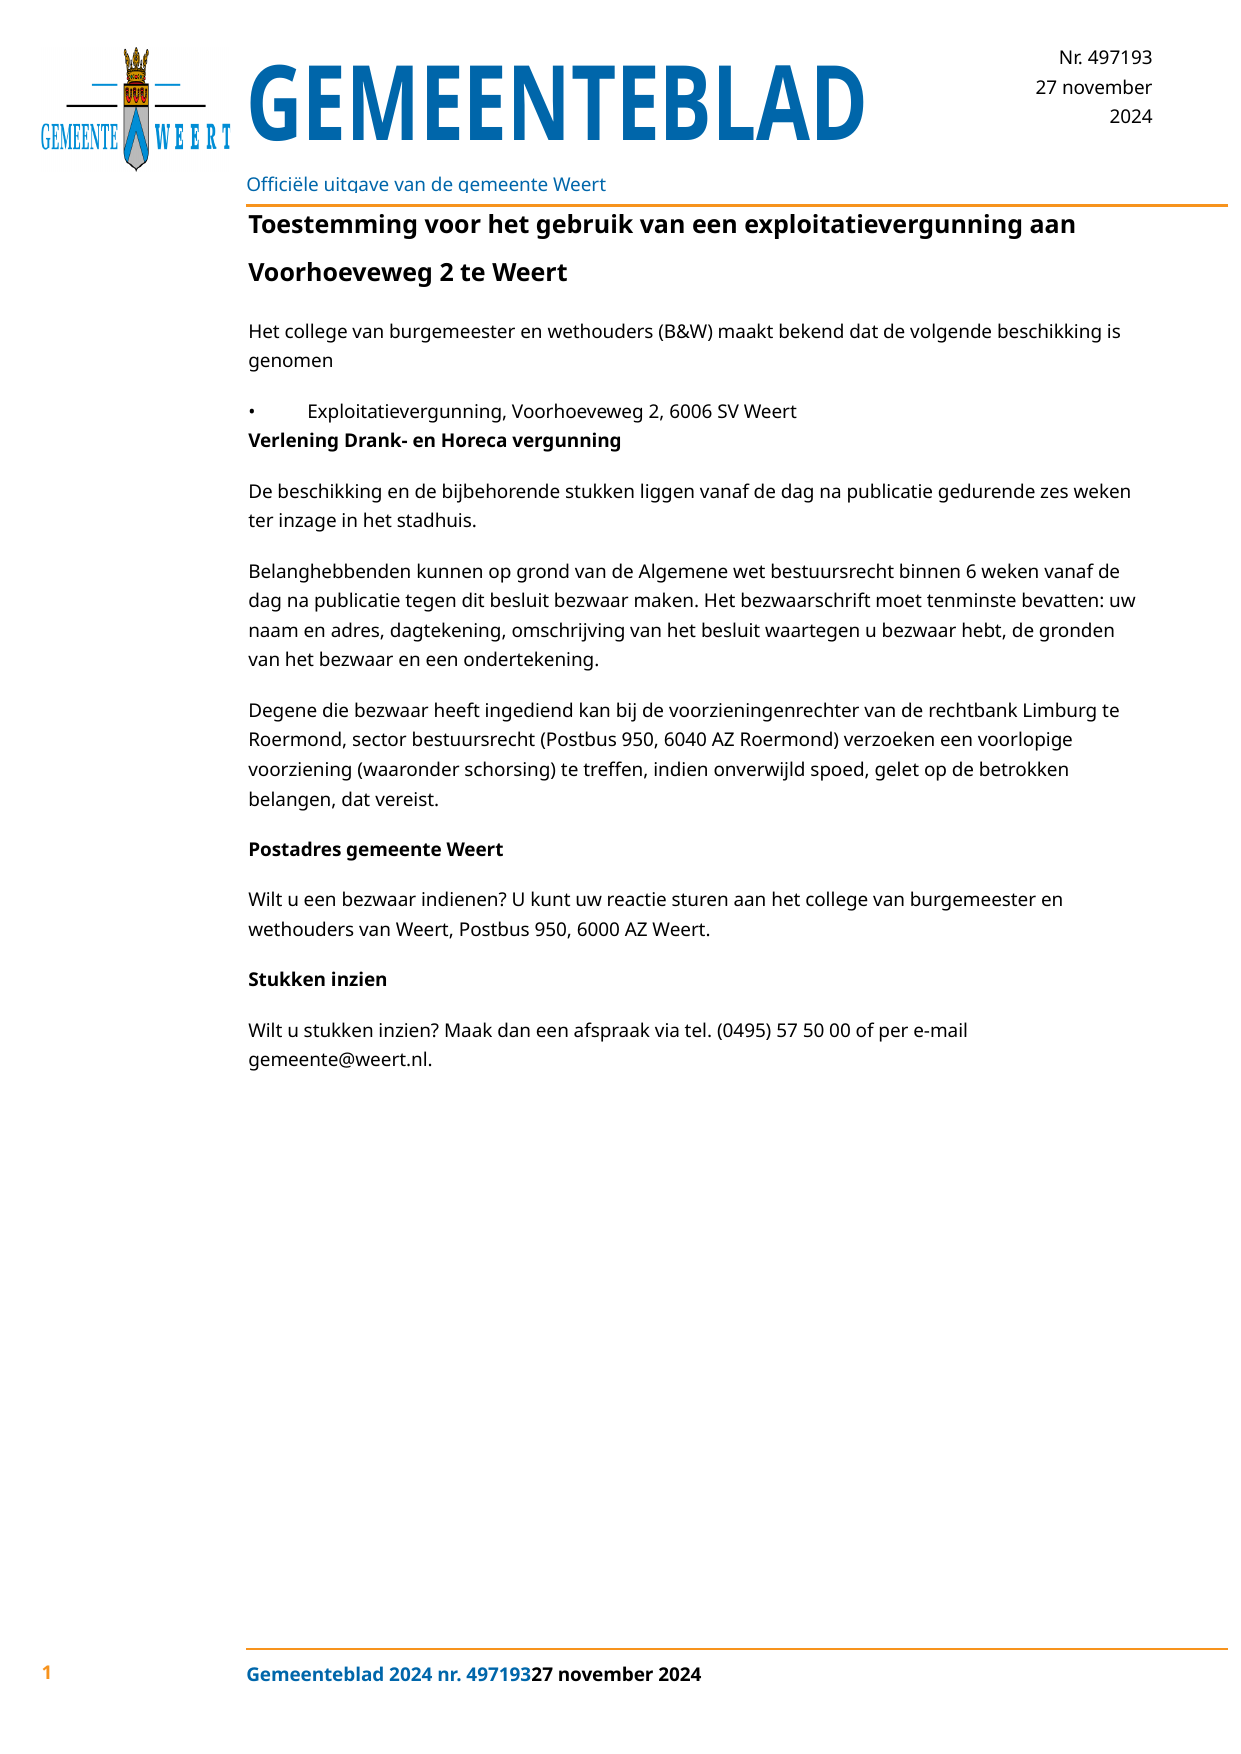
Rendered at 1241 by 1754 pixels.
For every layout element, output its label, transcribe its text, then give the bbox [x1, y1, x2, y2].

text De beschikking en de bijbehorende stukken liggen vanaf de dag na publicatie gedurende zes weken ter inzage in het stadhuis. [248, 478, 1152, 533]
text Het college van burgemeester en wethouders (B&W) maakt bekend dat de volgende beschikking is genomen [248, 318, 1152, 373]
list Exploitatievergunning, Voorhoeveweg 2, 6006 SV Weert [248, 398, 1152, 424]
text Verlening Drank- en Horeca vergunning [248, 427, 1152, 453]
text Belanghebbenden kunnen op grond van de Algemene wet bestuursrecht binnen 6 weken vanaf de dag na publicatie tegen dit besluit bezwaar maken. Het bezwaarschrift moet tenminste bevatten: uw naam en adres, dagtekening, omschrijving van het besluit waartegen u bezwaar hebt, de gronden van het bezwaar en een ondertekening. [248, 558, 1152, 672]
text Degene die bezwaar heeft ingediend kan bij de voorzieningenrechter van de rechtbank Limburg te Roermond, sector bestuursrecht (Postbus 950, 6040 AZ Roermond) verzoeken een voorlopige voorziening (waaronder schorsing) te treffen, indien onverwijld spoed, gelet op de betrokken belangen, dat vereist. [248, 697, 1152, 812]
picture [41, 47, 231, 172]
text Toestemming voor het gebruik van een exploitatievergunning aan Voorhoeveweg 2 te Weert [248, 207, 1152, 288]
text Postadres gemeente Weert [248, 836, 1152, 862]
text Wilt u een bezwaar indienen? U kunt uw reactie sturen aan het college van burgemeester en wethouders van Weert, Postbus 950, 6000 AZ Weert. [248, 887, 1152, 942]
text Wilt u stukken inzien? Maak dan een afspraak via tel. (0495) 57 50 00 of per e-mail gemeente@weert.nl. [248, 1017, 1152, 1072]
text Stukken inzien [248, 967, 1152, 992]
